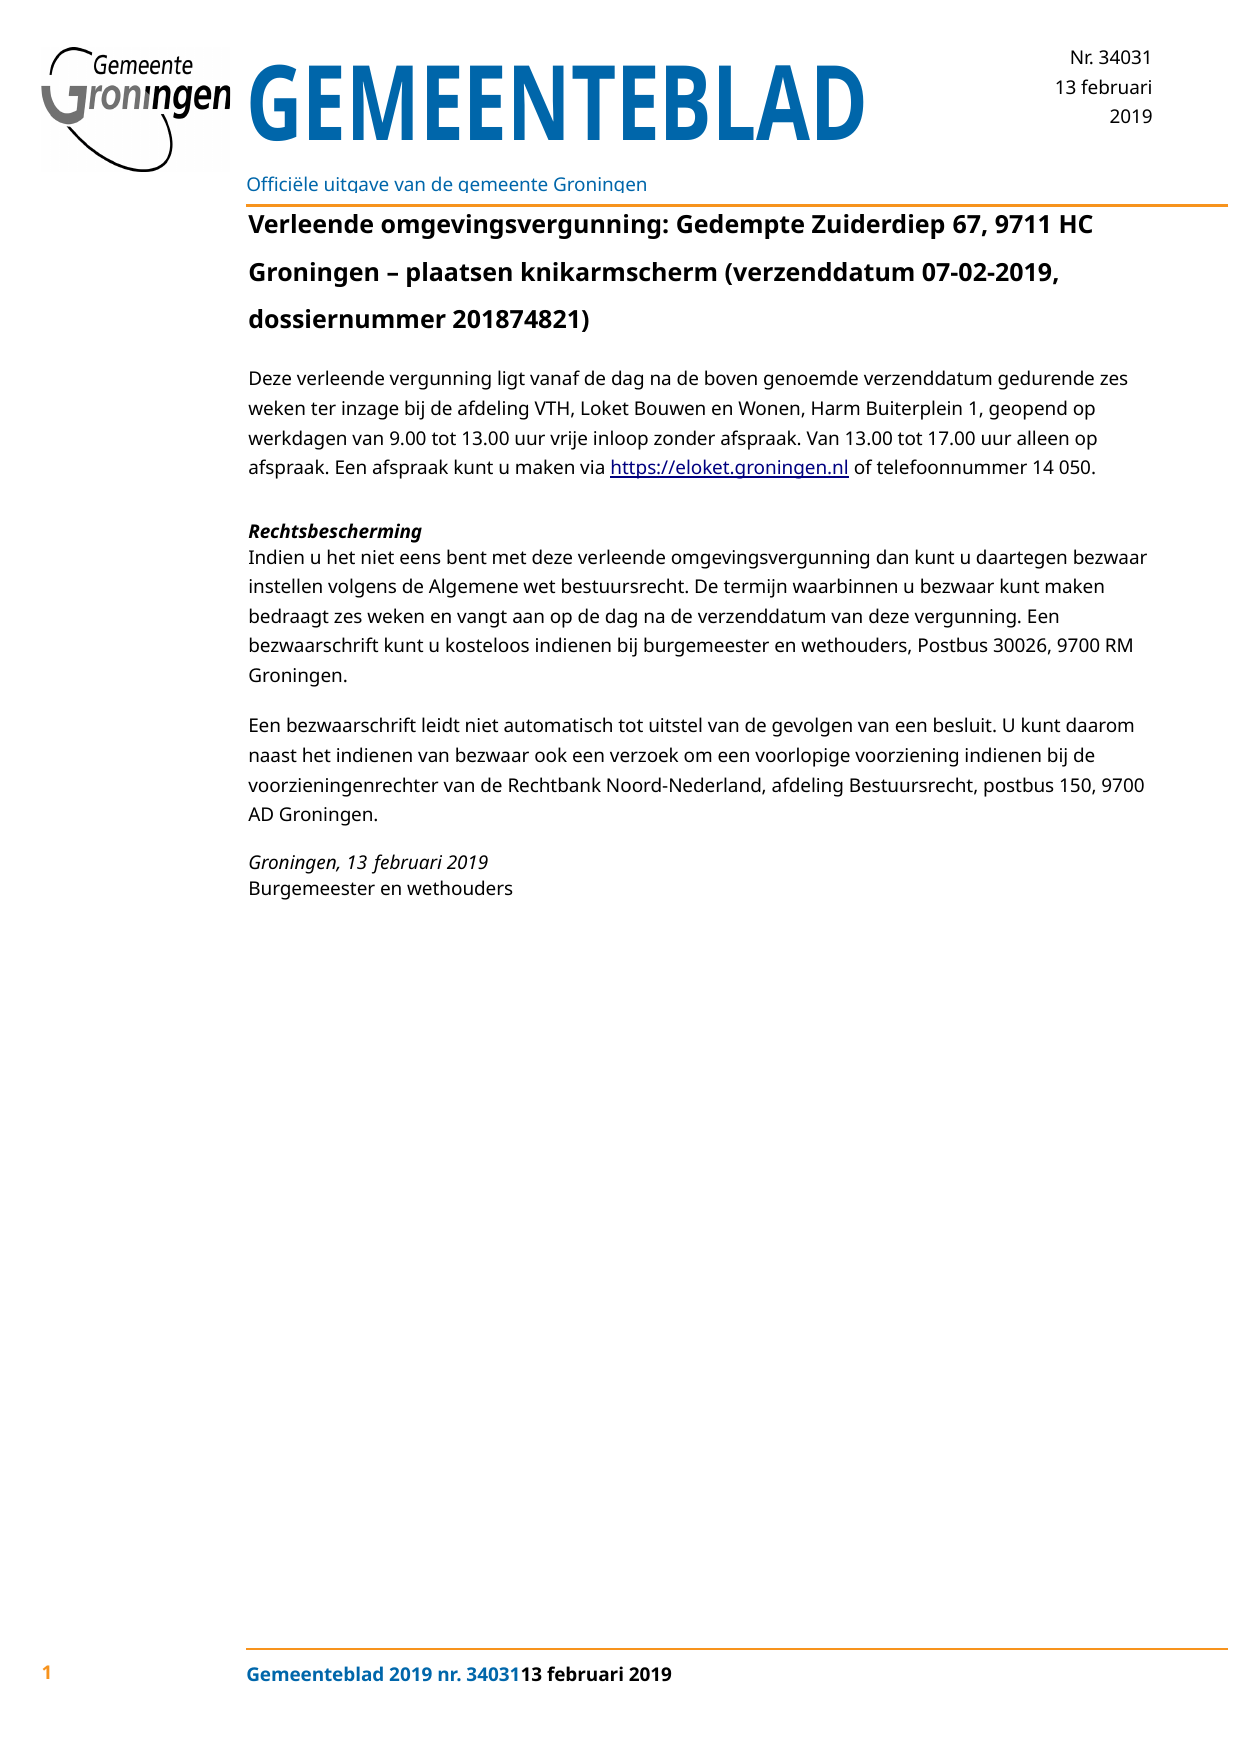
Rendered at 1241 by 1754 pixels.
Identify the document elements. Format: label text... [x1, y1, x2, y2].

picture [41, 47, 231, 172]
text Een bezwaarschrift leidt niet automatisch tot uitstel van de gevolgen van een besluit. U kunt daarom naast het indienen van bezwaar ook een verzoek om een voorlopige voorziening indienen bij de voorzieningenrechter van de Rechtbank Noord-Nederland, afdeling Bestuursrecht, postbus 150, 9700 AD Groningen. [248, 713, 1152, 827]
text Indien u het niet eens bent met deze verleende omgevingsvergunning dan kunt u daartegen bezwaar instellen volgens de Algemene wet bestuursrecht. De termijn waarbinnen u bezwaar kunt maken bedraagt zes weken en vangt aan op de dag na de verzenddatum van deze vergunning. Een bezwaarschrift kunt u kosteloos indienen bij burgemeester en wethouders, Postbus 30026, 9700 RM Groningen. [248, 544, 1152, 688]
text Groningen, 13 februari 2019 [248, 849, 1152, 875]
text Verleende omgevingsvergunning: Gedempte Zuiderdiep 67, 9711 HC Groningen – plaatsen knikarmscherm (verzenddatum 07-02-2019, dossiernummer 201874821) [248, 207, 1152, 336]
text Rechtsbescherming [248, 518, 1152, 544]
text Burgemeester en wethouders [248, 875, 1152, 901]
text Deze verleende vergunning ligt vanaf de dag na de boven genoemde verzenddatum gedurende zes weken ter inzage bij de afdeling VTH, Loket Bouwen en Wonen, Harm Buiterplein 1, geopend op werkdagen van 9.00 tot 13.00 uur vrije inloop zonder afspraak. Van 13.00 tot 17.00 uur alleen op afspraak. Een afspraak kunt u maken via https://eloket.groningen.nl of telefoonnummer 14 050. [248, 366, 1152, 480]
